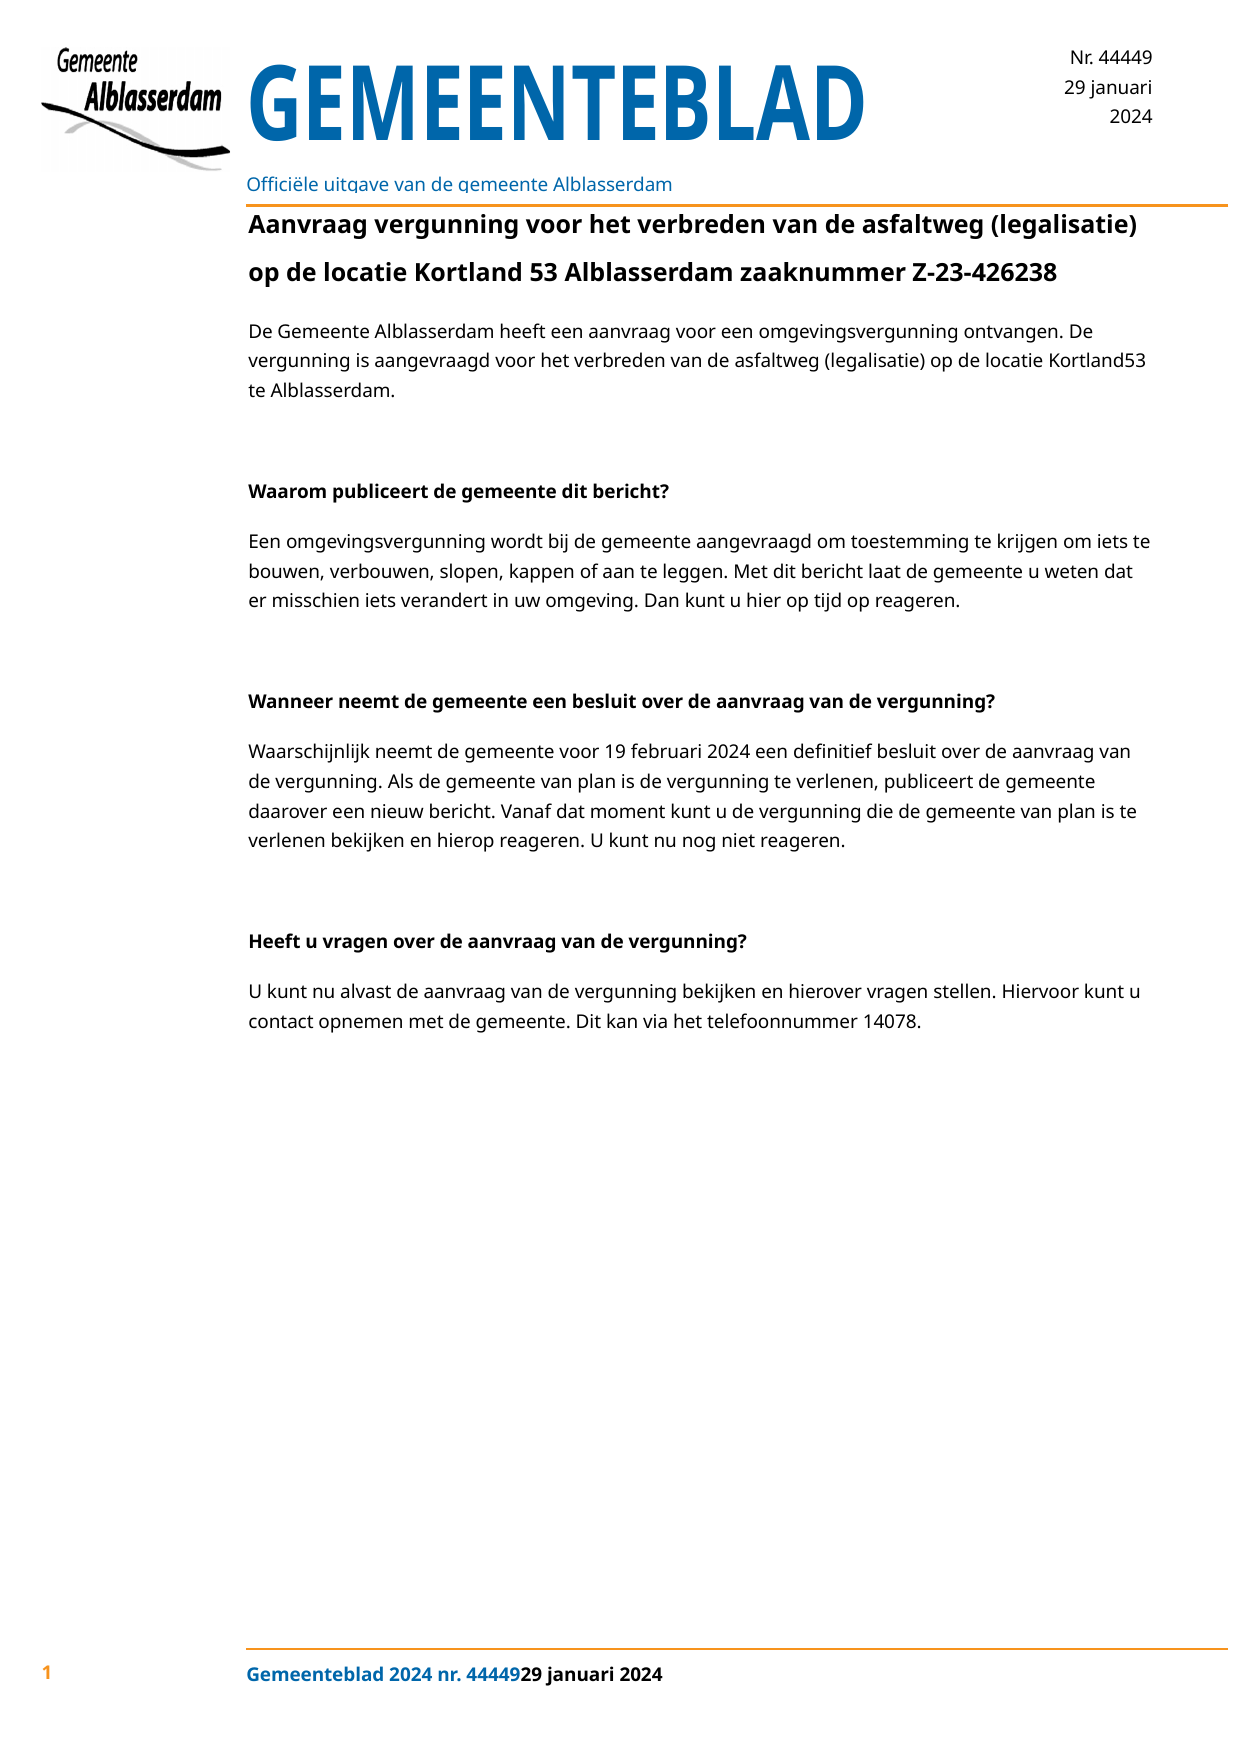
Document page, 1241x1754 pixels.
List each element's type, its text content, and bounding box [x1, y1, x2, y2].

text De Gemeente Alblasserdam heeft een aanvraag voor een omgevingsvergunning ontvangen. De vergunning is aangevraagd voor het verbreden van de asfaltweg (legalisatie) op de locatie Kortland53 te Alblasserdam. [248, 318, 1152, 403]
picture [41, 47, 231, 172]
text U kunt nu alvast de aanvraag van de vergunning bekijken en hierover vragen stellen. Hiervoor kunt u contact opnemen met de gemeente. Dit kan via het telefoonnummer 14078. [248, 979, 1152, 1034]
text Een omgevingsvergunning wordt bij de gemeente aangevraagd om toestemming te krijgen om iets te bouwen, verbouwen, slopen, kappen of aan te leggen. Met dit bericht laat de gemeente u weten dat er misschien iets verandert in uw omgeving. Dan kunt u hier op tijd op reageren. [248, 528, 1152, 613]
text Waarom publiceert de gemeente dit bericht? [248, 478, 1152, 504]
text Waarschijnlijk neemt de gemeente voor 19 februari 2024 een definitief besluit over de aanvraag van de vergunning. Als de gemeente van plan is de vergunning te verlenen, publiceert de gemeente daarover een nieuw bericht. Vanaf dat moment kunt u de vergunning die de gemeente van plan is te verlenen bekijken en hierop reageren. U kunt nu nog niet reageren. [248, 739, 1152, 853]
text Wanneer neemt de gemeente een besluit over de aanvraag van de vergunning? [248, 688, 1152, 714]
text Heeft u vragen over de aanvraag van de vergunning? [248, 928, 1152, 954]
text Aanvraag vergunning voor het verbreden van de asfaltweg (legalisatie) op de locatie Kortland 53 Alblasserdam zaaknummer Z-23-426238 [248, 207, 1152, 288]
